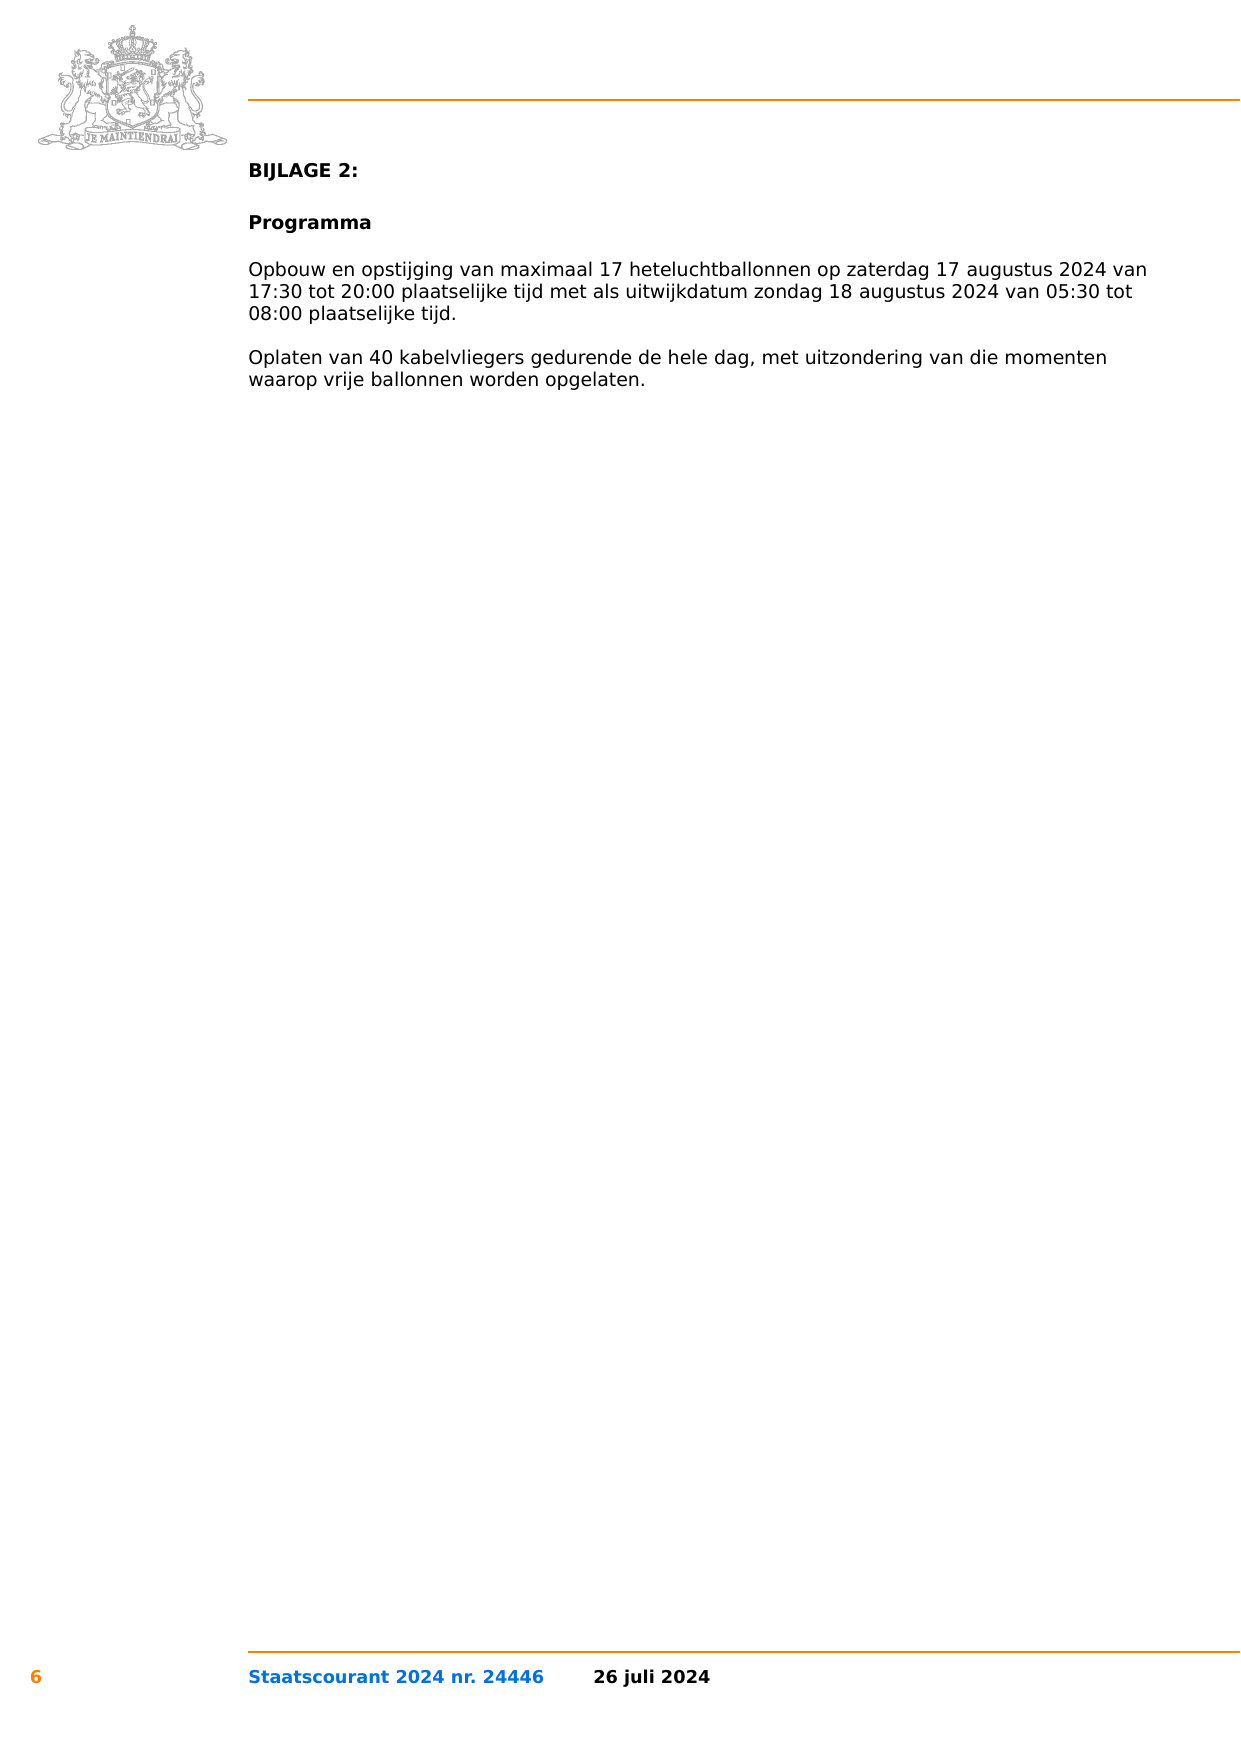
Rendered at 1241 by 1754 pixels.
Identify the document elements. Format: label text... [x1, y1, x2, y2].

picture [38, 25, 227, 150]
subtitle Programma [248, 212, 1163, 234]
text Opbouw en opstijging van maximaal 17 heteluchtballonnen op zaterdag 17 augustus 2024 van 17:30 tot 20:00 plaatselijke tijd met als uitwijkdatum zondag 18 augustus 2024 van 05:30 tot 08:00 plaatselijke tijd. [248, 259, 1163, 325]
subtitle BIJLAGE 2: [248, 160, 1163, 182]
text Oplaten van 40 kabelvliegers gedurende de hele dag, met uitzondering van die momenten waarop vrije ballonnen worden opgelaten. [248, 347, 1163, 391]
